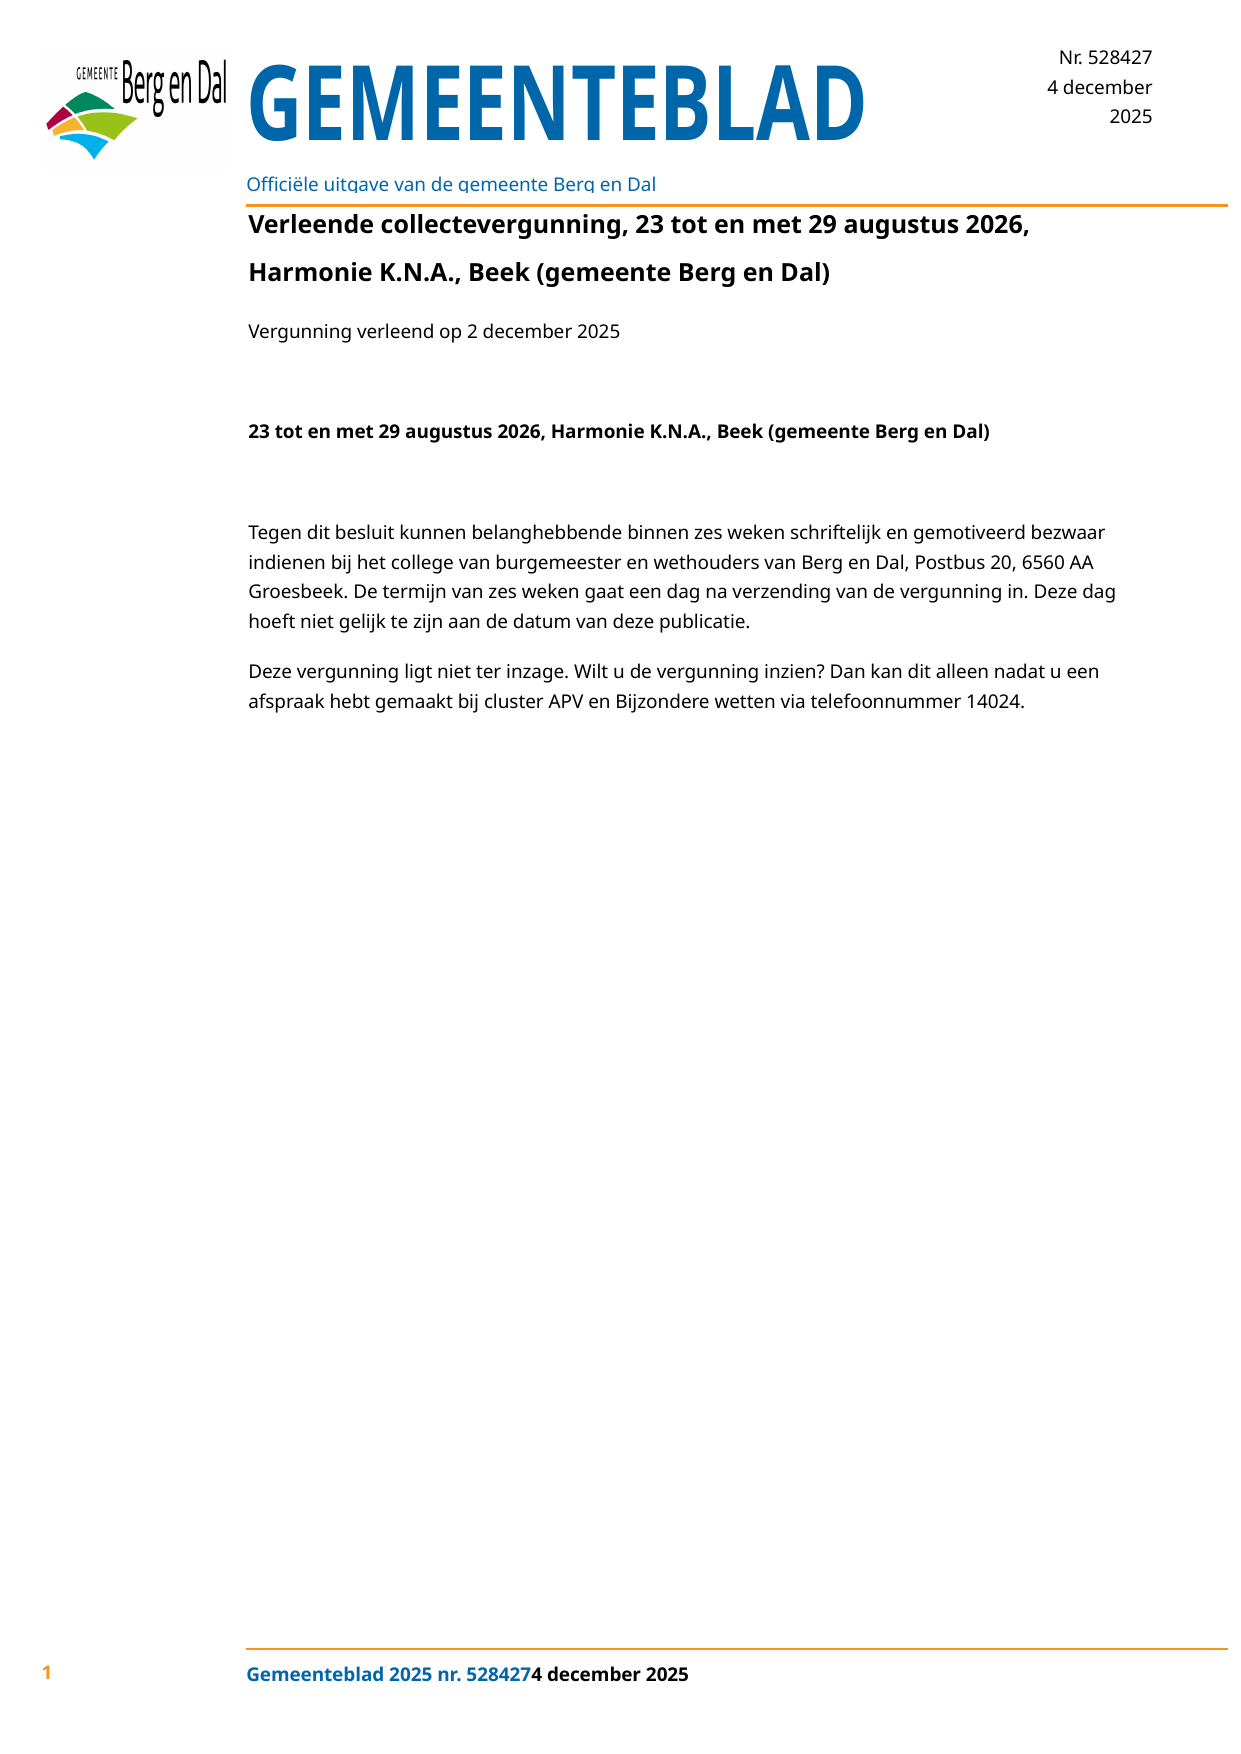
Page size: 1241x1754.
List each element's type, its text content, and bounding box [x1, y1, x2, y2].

text Deze vergunning ligt niet ter inzage. Wilt u de vergunning inzien? Dan kan dit alleen nadat u een afspraak hebt gemaakt bij cluster APV en Bijzondere wetten via telefoonnummer 14024. [248, 659, 1152, 714]
text Verleende collectevergunning, 23 tot en met 29 augustus 2026, Harmonie K.N.A., Beek (gemeente Berg en Dal) [248, 207, 1152, 288]
text Tegen dit besluit kunnen belanghebbende binnen zes weken schriftelijk en gemotiveerd bezwaar indienen bij het college van burgemeester en wethouders van Berg en Dal, Postbus 20, 6560 AA Groesbeek. De termijn van zes weken gaat een dag na verzending van de vergunning in. Deze dag hoeft niet gelijk te zijn aan de datum van deze publicatie. [248, 519, 1152, 634]
text 23 tot en met 29 augustus 2026, Harmonie K.N.A., Beek (gemeente Berg en Dal) [248, 419, 1152, 444]
text Vergunning verleend op 2 december 2025 [248, 318, 1152, 344]
picture [41, 47, 231, 172]
